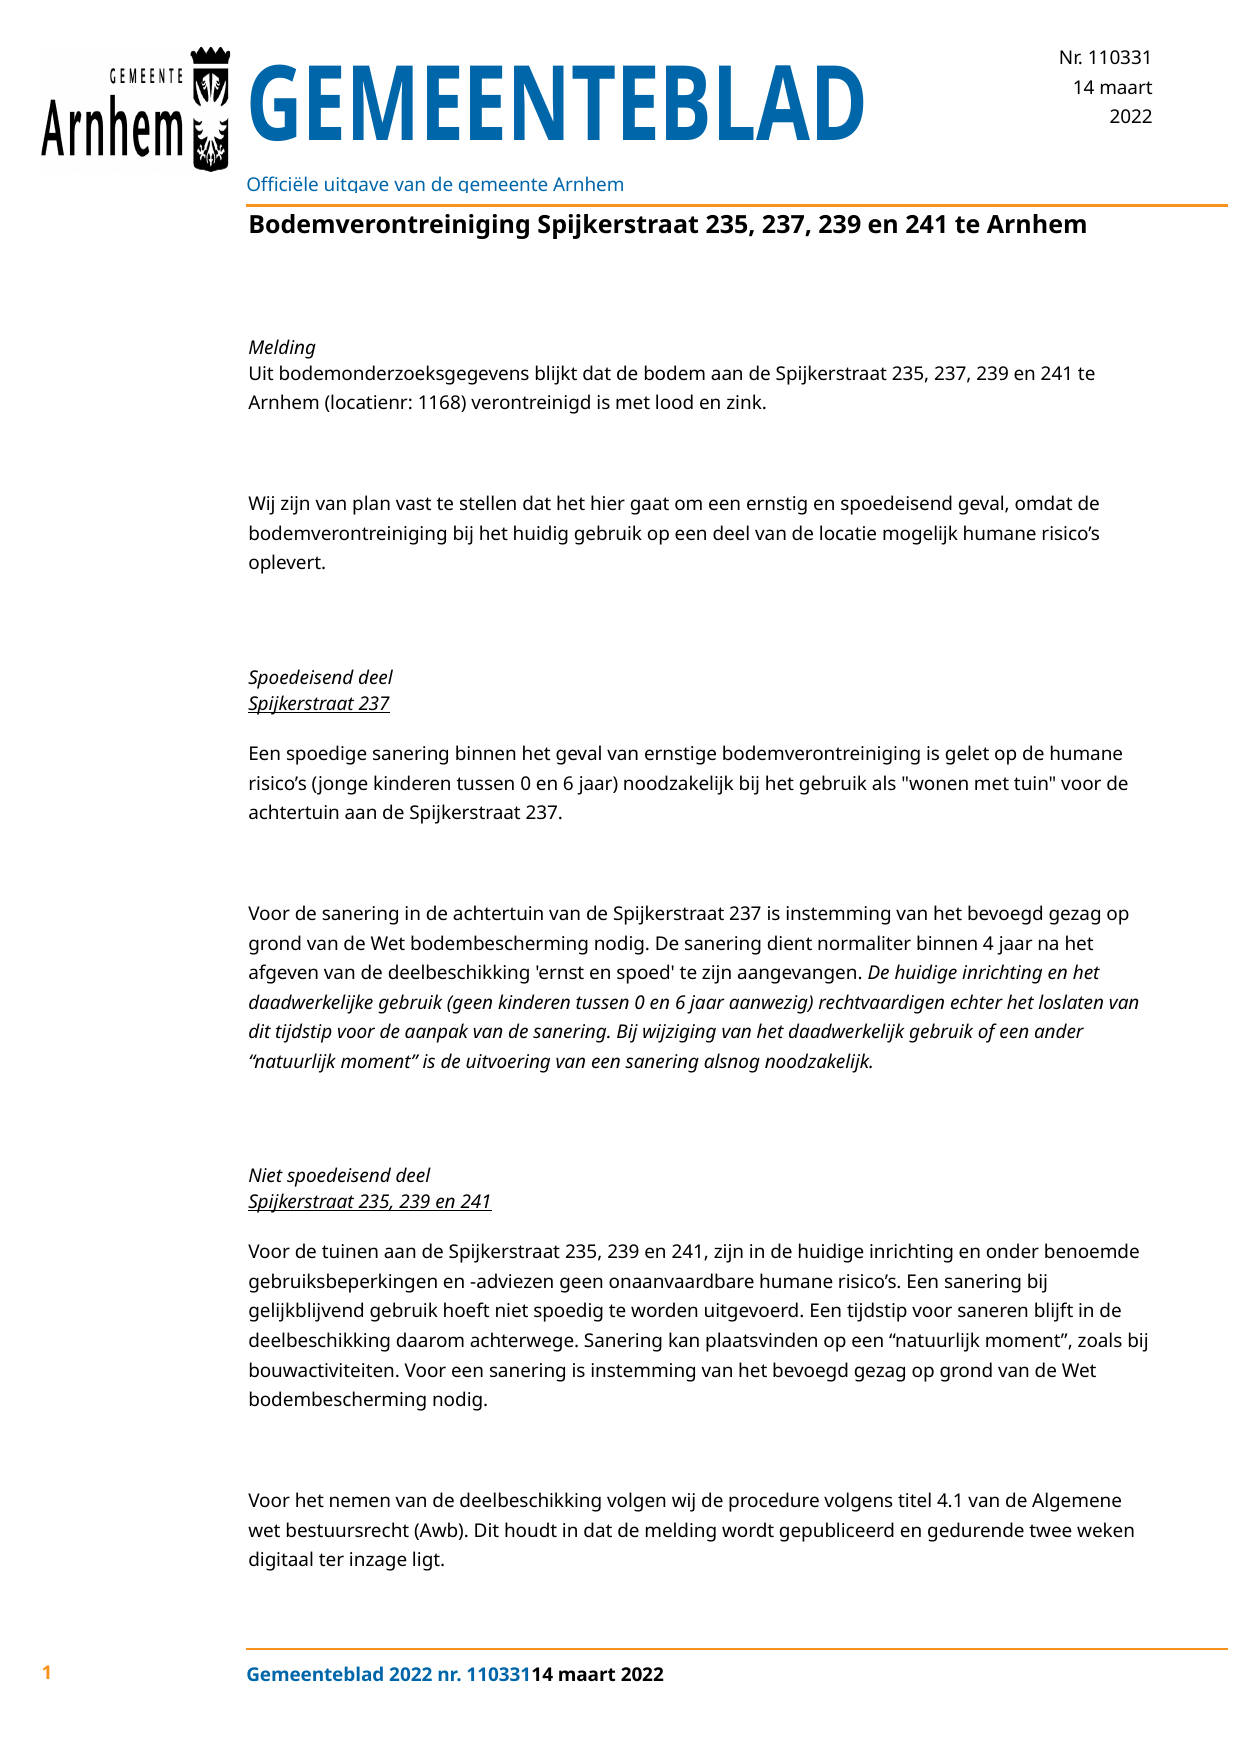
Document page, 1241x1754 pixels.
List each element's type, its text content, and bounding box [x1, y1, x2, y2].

picture [41, 47, 231, 172]
text Spijkerstraat 235, 239 en 241 [248, 1188, 1152, 1214]
text Spijkerstraat 237 [248, 690, 1152, 715]
text Melding [248, 334, 1152, 360]
text Niet spoedeisend deel [248, 1162, 1152, 1188]
text Voor de sanering in de achtertuin van de Spijkerstraat 237 is instemming van het bevoegd gezag op grond van de Wet bodembescherming nodig. De sanering dient normaliter binnen 4 jaar na het afgeven van de deelbeschikking 'ernst en spoed' te zijn aangevangen. De huidige inrichting en het daadwerkelijke gebruik (geen kinderen tussen 0 en 6 jaar aanwezig) rechtvaardigen echter het loslaten van dit tijdstip voor de aanpak van de sanering. Bij wijziging van het daadwerkelijk gebruik of een ander “natuurlijk moment” is de uitvoering van een sanering alsnog noodzakelijk. [248, 900, 1152, 1074]
text Een spoedige sanering binnen het geval van ernstige bodemverontreiniging is gelet op de humane risico’s (jonge kinderen tussen 0 en 6 jaar) noodzakelijk bij het gebruik als "wonen met tuin" voor de achtertuin aan de Spijkerstraat 237. [248, 740, 1152, 825]
text Uit bodemonderzoeksgegevens blijkt dat de bodem aan de Spijkerstraat 235, 237, 239 en 241 te Arnhem (locatienr: 1168) verontreinigd is met lood en zink. [248, 360, 1152, 415]
text Spoedeisend deel [248, 664, 1152, 690]
text Voor de tuinen aan de Spijkerstraat 235, 239 en 241, zijn in de huidige inrichting en onder benoemde gebruiksbeperkingen en -adviezen geen onaanvaardbare humane risico’s. Een sanering bij gelijkblijvend gebruik hoeft niet spoedig te worden uitgevoerd. Een tijdstip voor saneren blijft in de deelbeschikking daarom achterwege. Sanering kan plaatsvinden op een “natuurlijk moment”, zoals bij bouwactiviteiten. Voor een sanering is instemming van het bevoegd gezag op grond van de Wet bodembescherming nodig. [248, 1238, 1152, 1412]
text Bodemverontreiniging Spijkerstraat 235, 237, 239 en 241 te Arnhem [248, 207, 1152, 241]
text Wij zijn van plan vast te stellen dat het hier gaat om een ernstig en spoedeisend geval, omdat de bodemverontreiniging bij het huidig gebruik op een deel van de locatie mogelijk humane risico’s oplevert. [248, 490, 1152, 575]
text Voor het nemen van de deelbeschikking volgen wij de procedure volgens titel 4.1 van de Algemene wet bestuursrecht (Awb). Dit houdt in dat de melding wordt gepubliceerd en gedurende twee weken digitaal ter inzage ligt. [248, 1487, 1152, 1572]
